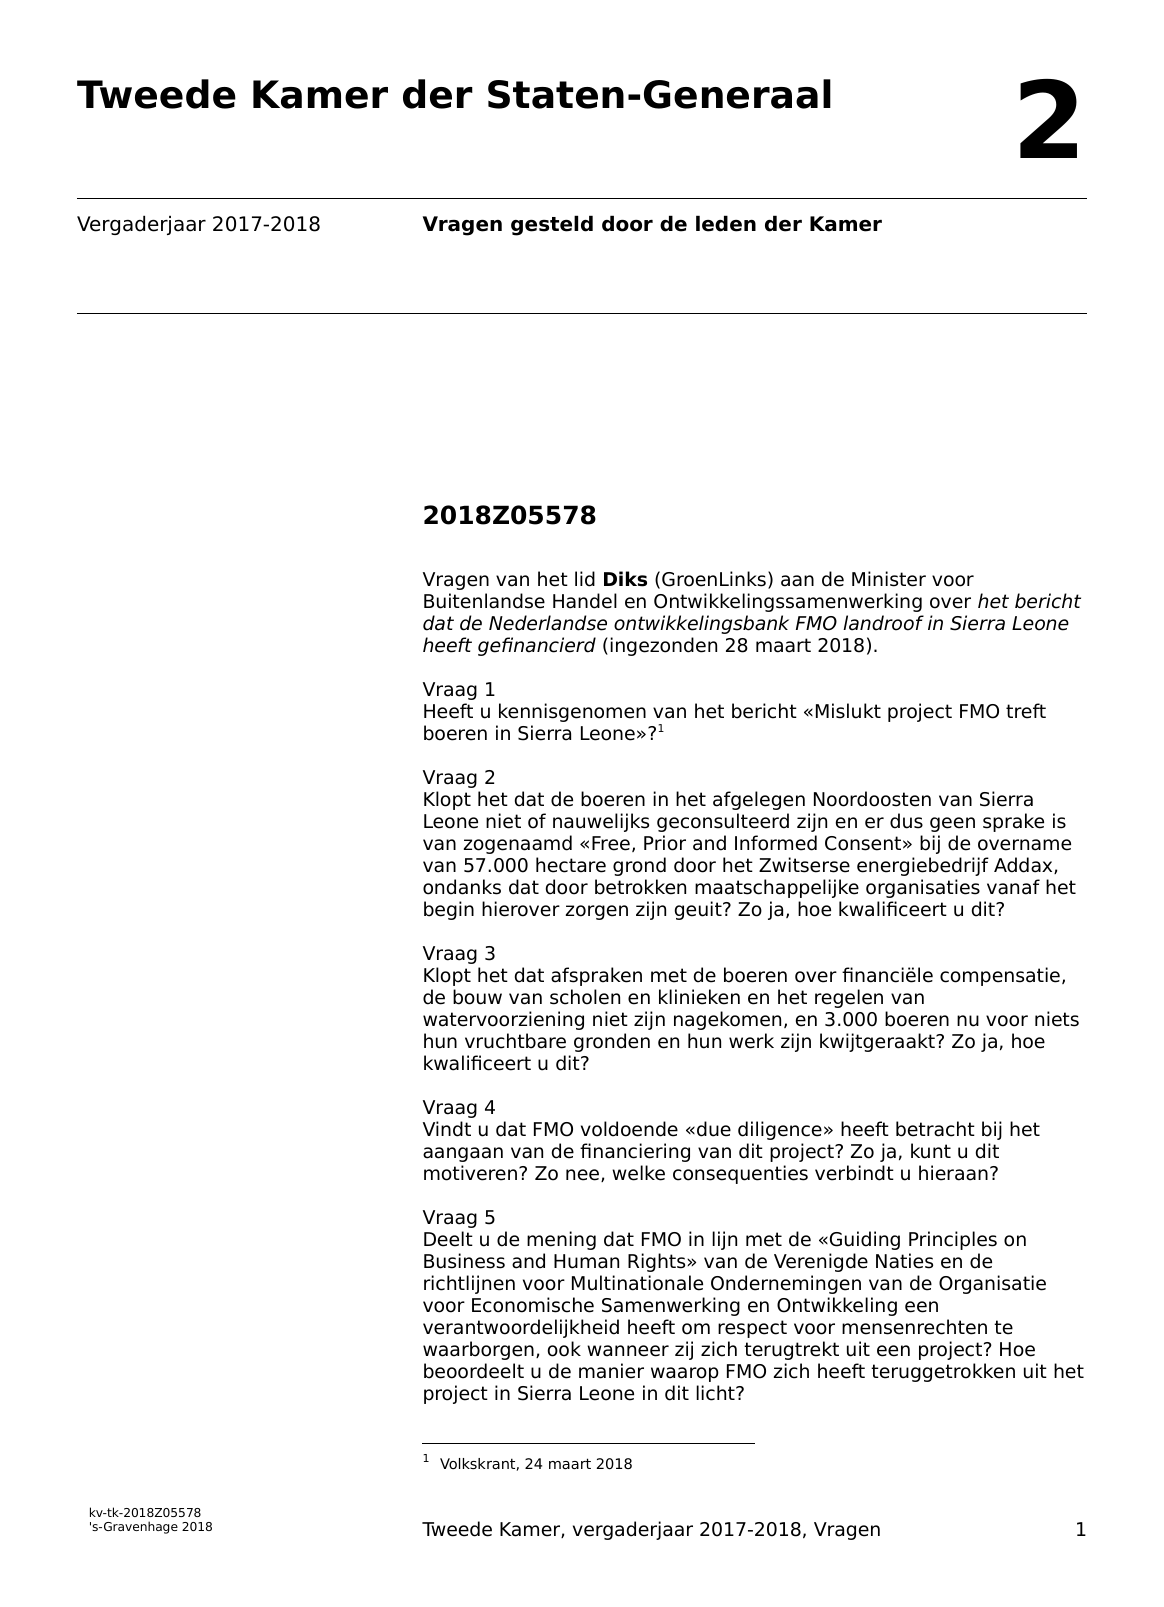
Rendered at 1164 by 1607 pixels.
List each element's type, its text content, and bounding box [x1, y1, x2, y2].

text Vraag 1 [422, 679, 1087, 701]
text Vraag 5 [422, 1207, 1087, 1229]
table_header 2 [886, 59, 1087, 198]
text Vraag 4 [422, 1097, 1087, 1119]
text Volkskrant, 24 maart 2018 [422, 1452, 1087, 1474]
text 2018Z05578 [422, 501, 1087, 531]
text Klopt het dat afspraken met de boeren over financiële compensatie, de bouw van scholen en klinieken en het regelen van watervoorziening niet zijn nagekomen, en 3.000 boeren nu voor niets hun vruchtbare gronden en hun werk zijn kwijtgeraakt? Zo ja, hoe kwalificeert u dit? [422, 965, 1087, 1075]
text kv-tk-2018Z05578 [88, 1506, 323, 1520]
text Vraag 3 [422, 943, 1087, 965]
text Vragen van het lid Diks (GroenLinks) aan de Minister voor Buitenlandse Handel en Ontwikkelingssamenwerking over het bericht dat de Nederlandse ontwikkelingsbank FMO landroof in Sierra Leone heeft gefinancierd (ingezonden 28 maart 2018). [422, 569, 1087, 657]
text Heeft u kennisgenomen van het bericht «Mislukt project FMO treft boeren in Sierra Leone»? [422, 701, 1087, 745]
text Klopt het dat de boeren in het afgelegen Noordoosten van Sierra Leone niet of nauwelijks geconsulteerd zijn en er dus geen sprake is van zogenaamd «Free, Prior and Informed Consent» bij de overname van 57.000 hectare grond door het Zwitserse energiebedrijf Addax, ondanks dat door betrokken maatschappelijke organisaties vanaf het begin hierover zorgen zijn geuit? Zo ja, hoe kwalificeert u dit? [422, 789, 1087, 921]
text Deelt u de mening dat FMO in lijn met de «Guiding Principles on Business and Human Rights» van de Verenigde Naties en de richtlijnen voor Multinationale Ondernemingen van de Organisatie voor Economische Samenwerking en Ontwikkeling een verantwoordelijkheid heeft om respect voor mensenrechten te waarborgen, ook wanneer zij zich terugtrekt uit een project? Hoe beoordeelt u de manier waarop FMO zich heeft teruggetrokken uit het project in Sierra Leone in dit licht? [422, 1229, 1087, 1405]
table_cell Vragen gesteld door de leden der Kamer [422, 199, 1087, 313]
table_cell Vergaderjaar 2017-2018 [77, 199, 422, 313]
text 's-Gravenhage 2018 [88, 1520, 323, 1534]
text Vraag 2 [422, 767, 1087, 789]
text Vindt u dat FMO voldoende «due diligence» heeft betracht bij het aangaan van de financiering van dit project? Zo ja, kunt u dit motiveren? Zo nee, welke consequenties verbindt u hieraan? [422, 1119, 1087, 1185]
table_header Tweede Kamer der Staten-Generaal [77, 59, 886, 198]
